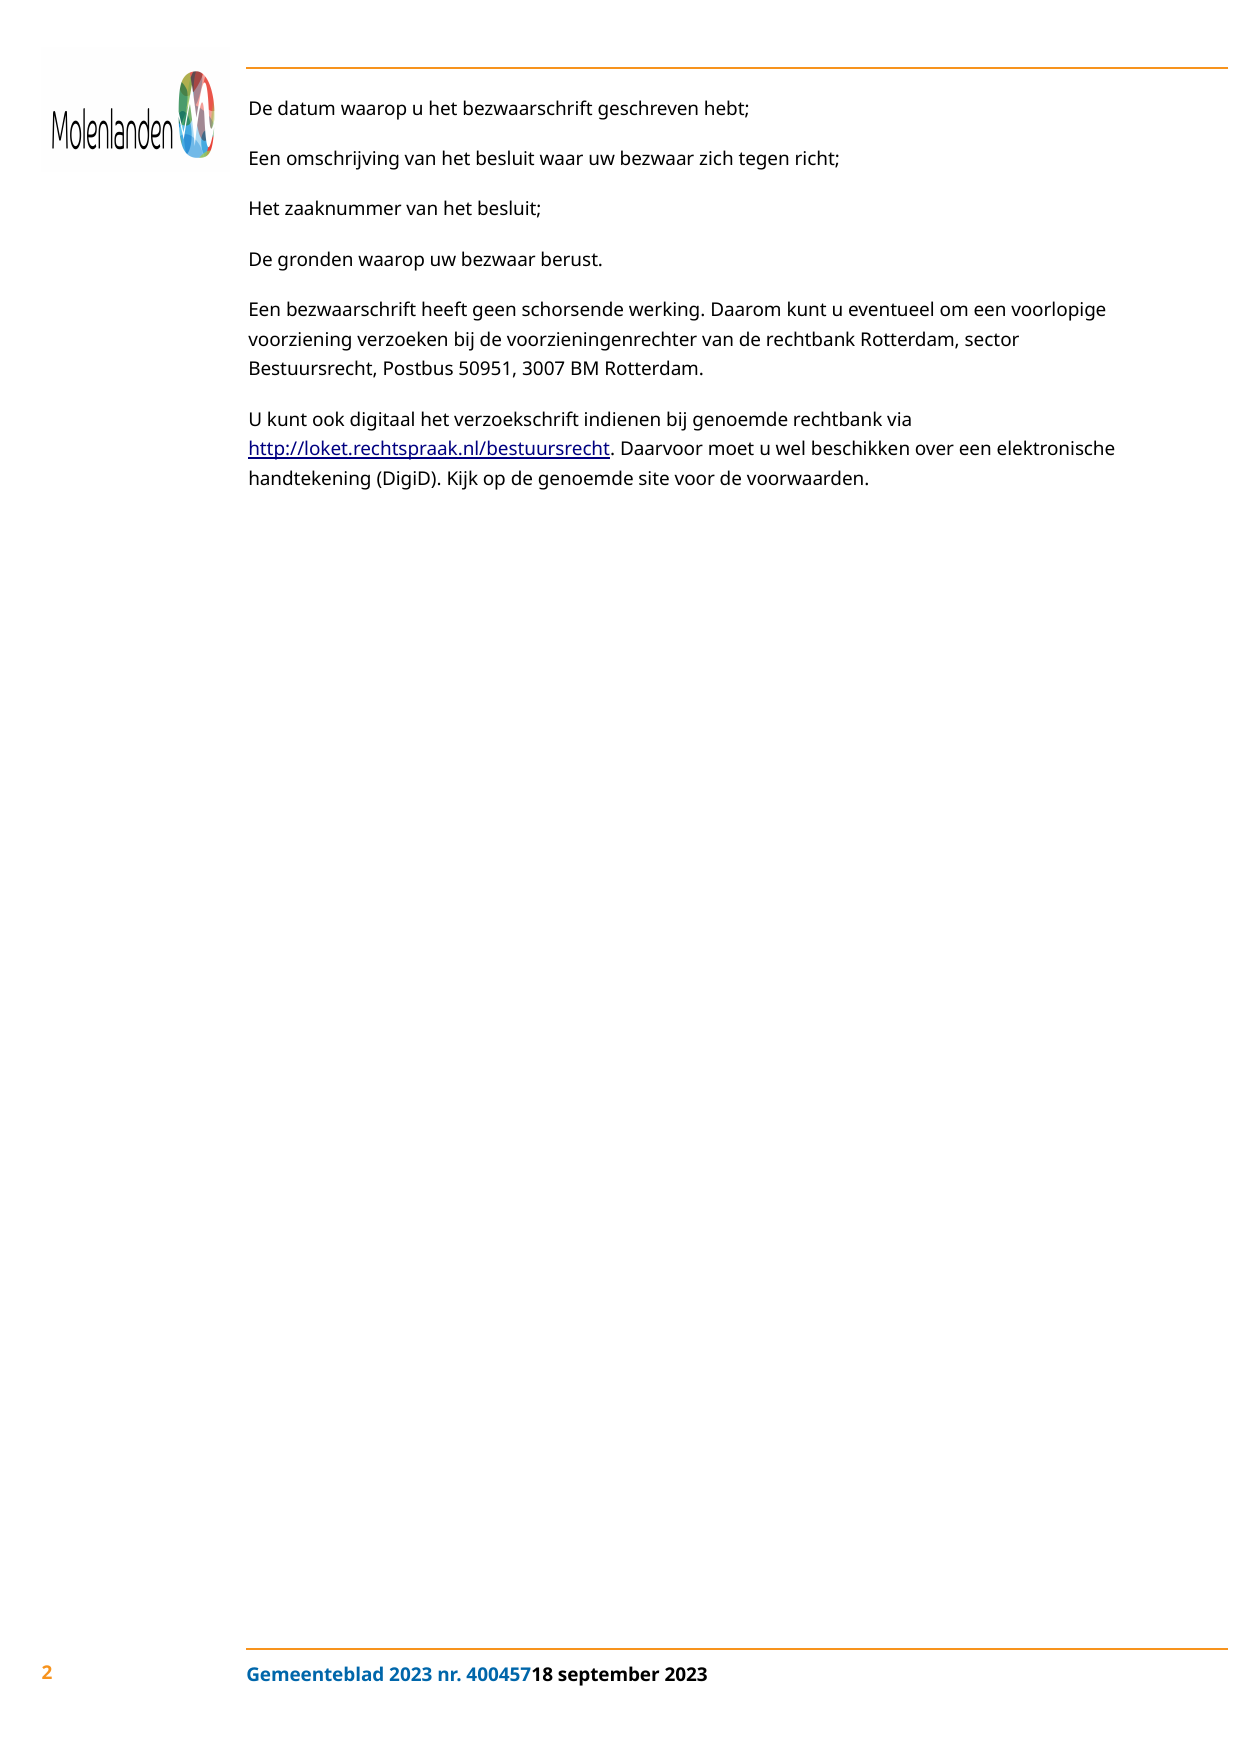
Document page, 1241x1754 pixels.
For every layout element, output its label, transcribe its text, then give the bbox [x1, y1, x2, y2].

text U kunt ook digitaal het verzoekschrift indienen bij genoemde rechtbank via http://loket.rechtspraak.nl/bestuursrecht. Daarvoor moet u wel beschikken over een elektronische handtekening (DigiD). Kijk op de genoemde site voor de voorwaarden. [248, 406, 1152, 491]
text Een bezwaarschrift heeft geen schorsende werking. Daarom kunt u eventueel om een voorlopige voorziening verzoeken bij de voorzieningenrechter van de rechtbank Rotterdam, sector Bestuursrecht, Postbus 50951, 3007 BM Rotterdam. [248, 296, 1152, 381]
text Een omschrijving van het besluit waar uw bezwaar zich tegen richt; [248, 145, 1152, 171]
picture [41, 47, 231, 172]
text De gronden waarop uw bezwaar berust. [248, 246, 1152, 272]
text Het zaaknummer van het besluit; [248, 196, 1152, 221]
text De datum waarop u het bezwaarschrift geschreven hebt; [248, 95, 1152, 121]
